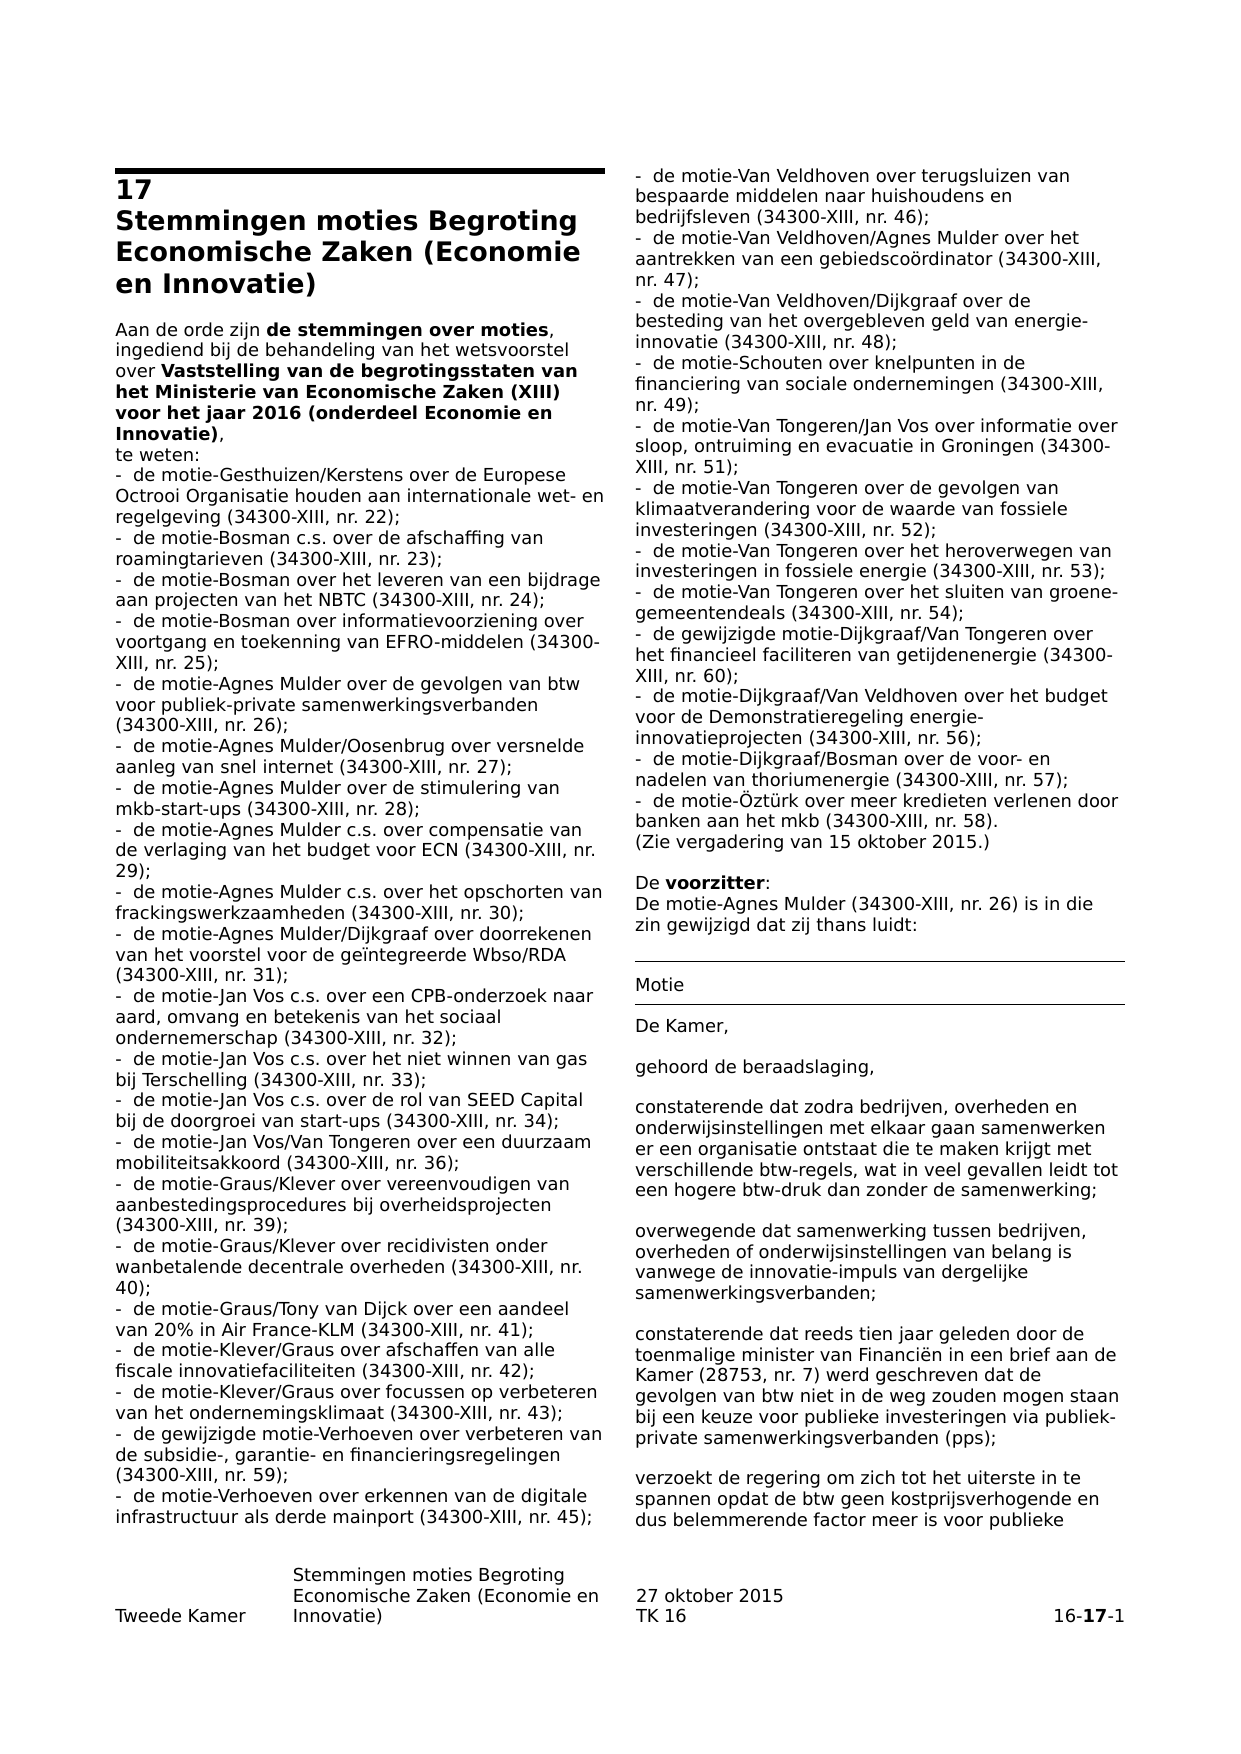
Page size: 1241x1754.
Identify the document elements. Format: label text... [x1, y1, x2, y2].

list de motie-Klever/Graus over focussen op verbeteren van het ondernemingsklimaat (34300-XIII, nr. 43); [115, 1382, 605, 1423]
list de motie-Graus/Klever over vereenvoudigen van aanbestedingsprocedures bij overheidsprojecten (34300-XIII, nr. 39); [115, 1173, 605, 1236]
text Aan de orde zijn de stemmingen over moties, ingediend bij de behandeling van het wetsvoorstel over Vaststelling van de begrotingsstaten van het Ministerie van Economische Zaken (XIII) voor het jaar 2016 (onderdeel Economie en Innovatie), [115, 319, 605, 444]
text verzoekt de regering om zich tot het uiterste in te spannen opdat de btw geen kostprijsverhogende en dus belemmerende factor meer is voor publieke [635, 1468, 1125, 1530]
list de motie-Agnes Mulder/Oosenbrug over versnelde aanleg van snel internet (34300-XIII, nr. 27); [115, 736, 605, 778]
list de motie-Van Tongeren over het sluiten van groene-gemeentendeals (34300-XIII, nr. 54); [635, 582, 1125, 624]
list de motie-Dijkgraaf/Van Veldhoven over het budget voor de Demonstratieregeling energie-innovatieprojecten (34300-XIII, nr. 56); [635, 686, 1125, 749]
list de motie-Jan Vos/Van Tongeren over een duurzaam mobiliteitsakkoord (34300-XIII, nr. 36); [115, 1132, 605, 1173]
list de motie-Klever/Graus over afschaffen van alle fiscale innovatiefaciliteiten (34300-XIII, nr. 42); [115, 1340, 605, 1382]
list de motie-Bosman over het leveren van een bijdrage aan projecten van het NBTC (34300-XIII, nr. 24); [115, 569, 605, 611]
title 17 Stemmingen moties Begroting Economische Zaken (Economie en Innovatie) [115, 174, 605, 299]
text te weten: [115, 444, 605, 465]
list de motie-Dijkgraaf/Bosman over de voor- en nadelen van thoriumenergie (34300-XIII, nr. 57); [635, 749, 1125, 790]
text De Kamer, [635, 1016, 1125, 1037]
list de motie-Jan Vos c.s. over een CPB-onderzoek naar aard, omvang en betekenis van het sociaal ondernemerschap (34300-XIII, nr. 32); [115, 986, 605, 1048]
list de motie-Agnes Mulder c.s. over compensatie van de verlaging van het budget voor ECN (34300-XIII, nr. 29); [115, 819, 605, 882]
list de motie-Gesthuizen/Kerstens over de Europese Octrooi Organisatie houden aan internationale wet- en regelgeving (34300-XIII, nr. 22); [115, 465, 605, 528]
list de motie-Verhoeven over erkennen van de digitale infrastructuur als derde mainport (34300-XIII, nr. 45); [115, 1486, 605, 1528]
list de gewijzigde motie-Dijkgraaf/Van Tongeren over het financieel faciliteren van getijdenenergie (34300-XIII, nr. 60); [635, 624, 1125, 686]
text overwegende dat samenwerking tussen bedrijven, overheden of onderwijsinstellingen van belang is vanwege de innovatie-impuls van dergelijke samenwerkingsverbanden; [635, 1221, 1125, 1304]
text (Zie vergadering van 15 oktober 2015.) [635, 832, 1125, 853]
text De motie-Agnes Mulder (34300-XIII, nr. 26) is in die zin gewijzigd dat zij thans luidt: [635, 893, 1125, 935]
list de motie-Bosman over informatievoorziening over voortgang en toekenning van EFRO-middelen (34300-XIII, nr. 25); [115, 611, 605, 673]
text constaterende dat zodra bedrijven, overheden en onderwijsinstellingen met elkaar gaan samenwerken er een organisatie ontstaat die te maken krijgt met verschillende btw-regels, wat in veel gevallen leidt tot een hogere btw-druk dan zonder de samenwerking; [635, 1097, 1125, 1201]
list de motie-Van Tongeren/Jan Vos over informatie over sloop, ontruiming en evacuatie in Groningen (34300-XIII, nr. 51); [635, 415, 1125, 478]
list de motie-Jan Vos c.s. over het niet winnen van gas bij Terschelling (34300-XIII, nr. 33); [115, 1048, 605, 1090]
list de gewijzigde motie-Verhoeven over verbeteren van de subsidie-, garantie- en financieringsregelingen (34300-XIII, nr. 59); [115, 1423, 605, 1486]
list de motie-Van Veldhoven/Agnes Mulder over het aantrekken van een gebiedscoördinator (34300-XIII, nr. 47); [635, 228, 1125, 290]
list de motie-Agnes Mulder over de gevolgen van btw voor publiek-private samenwerkingsverbanden (34300-XIII, nr. 26); [115, 673, 605, 736]
list de motie-Öztürk over meer kredieten verlenen door banken aan het mkb (34300-XIII, nr. 58). [635, 790, 1125, 832]
list de motie-Van Veldhoven over terugsluizen van bespaarde middelen naar huishoudens en bedrijfsleven (34300-XIII, nr. 46); [635, 165, 1125, 228]
list de motie-Graus/Tony van Dijck over een aandeel van 20% in Air France-KLM (34300-XIII, nr. 41); [115, 1298, 605, 1340]
list de motie-Van Tongeren over het heroverwegen van investeringen in fossiele energie (34300-XIII, nr. 53); [635, 540, 1125, 582]
list de motie-Agnes Mulder/Dijkgraaf over doorrekenen van het voorstel voor de geïntegreerde Wbso/RDA (34300-XIII, nr. 31); [115, 923, 605, 986]
text De voorzitter: [635, 873, 1125, 893]
list de motie-Van Veldhoven/Dijkgraaf over de besteding van het overgebleven geld van energie-innovatie (34300-XIII, nr. 48); [635, 290, 1125, 353]
list de motie-Agnes Mulder c.s. over het opschorten van frackingswerkzaamheden (34300-XIII, nr. 30); [115, 882, 605, 923]
list de motie-Graus/Klever over recidivisten onder wanbetalende decentrale overheden (34300-XIII, nr. 40); [115, 1236, 605, 1298]
text Motie [635, 975, 1125, 996]
text gehoord de beraadslaging, [635, 1057, 1125, 1077]
list de motie-Agnes Mulder over de stimulering van mkb-start-ups (34300-XIII, nr. 28); [115, 778, 605, 819]
list de motie-Bosman c.s. over de afschaffing van roamingtarieven (34300-XIII, nr. 23); [115, 528, 605, 569]
text constaterende dat reeds tien jaar geleden door de toenmalige minister van Financiën in een brief aan de Kamer (28753, nr. 7) werd geschreven dat de gevolgen van btw niet in de weg zouden mogen staan bij een keuze voor publieke investeringen via publiek-private samenwerkingsverbanden (pps); [635, 1324, 1125, 1448]
list de motie-Schouten over knelpunten in de financiering van sociale ondernemingen (34300-XIII, nr. 49); [635, 353, 1125, 415]
list de motie-Van Tongeren over de gevolgen van klimaatverandering voor de waarde van fossiele investeringen (34300-XIII, nr. 52); [635, 478, 1125, 540]
list de motie-Jan Vos c.s. over de rol van SEED Capital bij de doorgroei van start-ups (34300-XIII, nr. 34); [115, 1090, 605, 1132]
